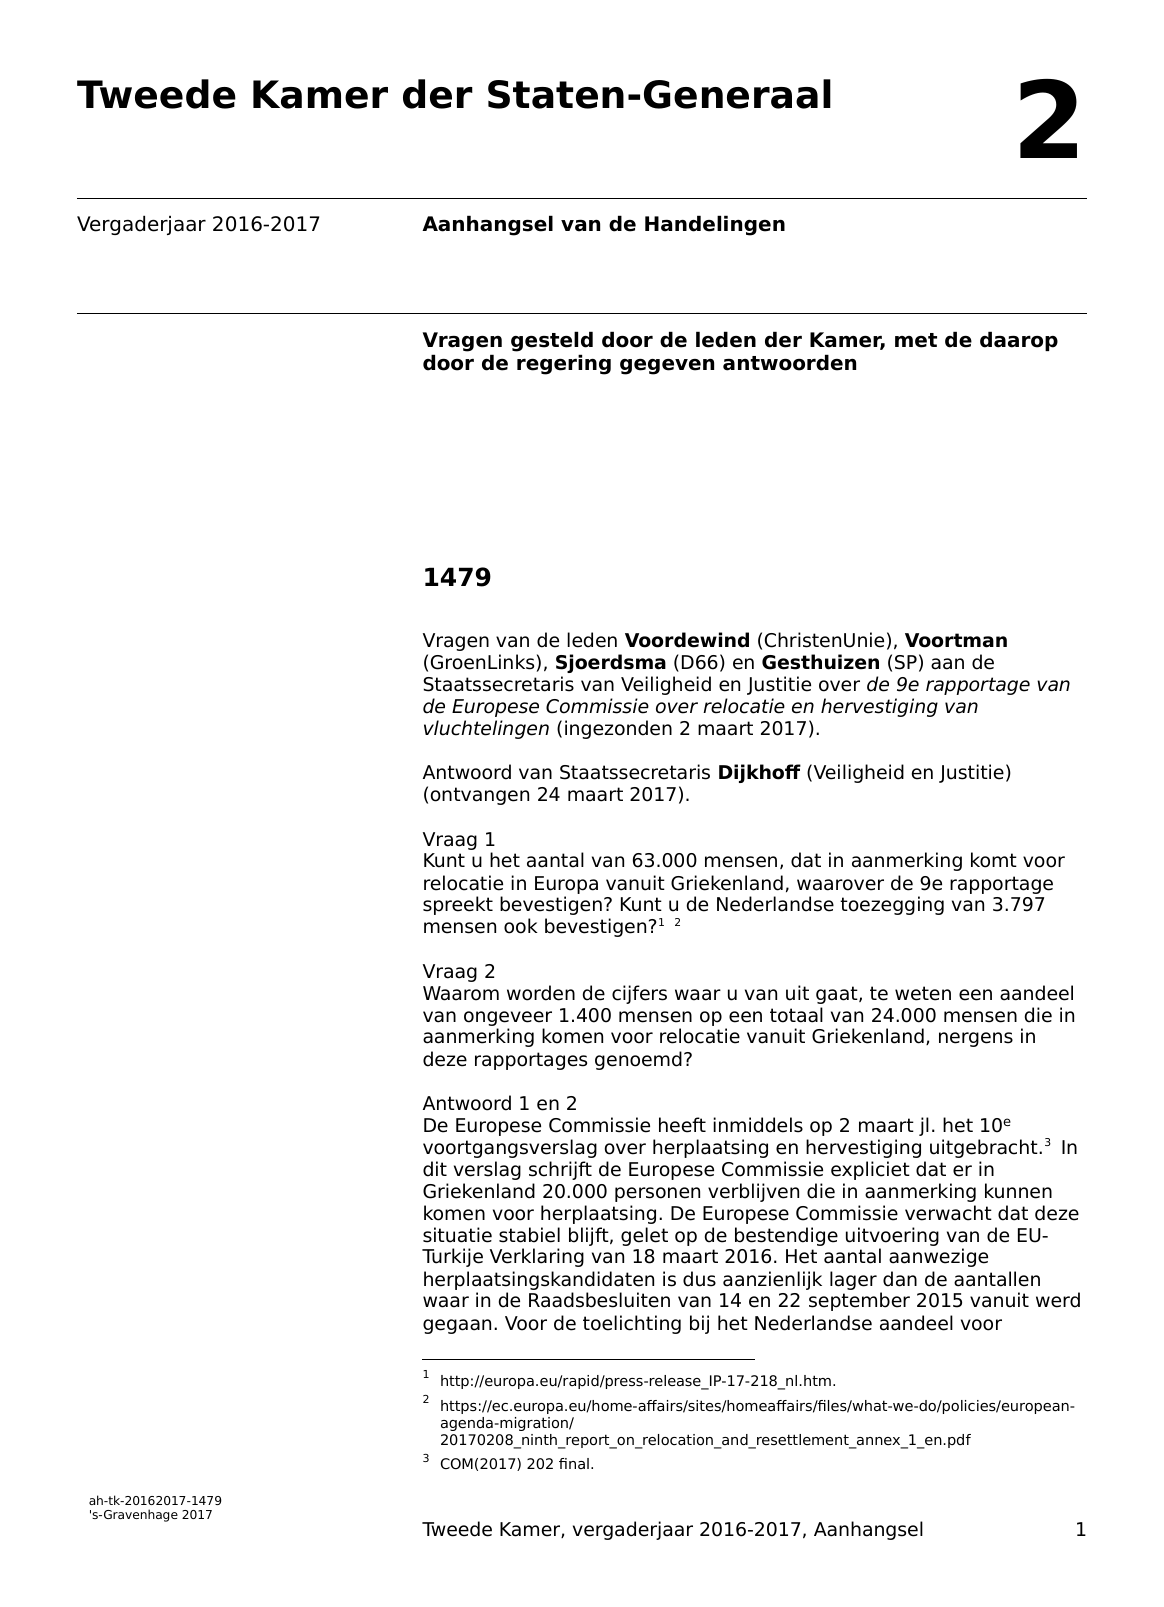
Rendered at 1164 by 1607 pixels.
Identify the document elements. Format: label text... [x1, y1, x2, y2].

text 1479 [422, 563, 1087, 592]
text Antwoord 1 en 2 [422, 1093, 1087, 1114]
text Vraag 1 [422, 828, 1087, 850]
table_header 2 [886, 59, 1087, 198]
table_cell Vragen gesteld door de leden der Kamer, met de daarop door de regering gegeven antwoorden [422, 314, 1087, 375]
text De Europese Commissie heeft inmiddels op 2 maart jl. het 10e voortgangsverslag over herplaatsing en hervestiging uitgebracht. In dit verslag schrijft de Europese Commissie expliciet dat er in Griekenland 20.000 personen verblijven die in aanmerking kunnen komen voor herplaatsing. De Europese Commissie verwacht dat deze situatie stabiel blijft, gelet op de bestendige uitvoering van de EU-Turkije Verklaring van 18 maart 2016. Het aantal aanwezige herplaatsingskandidaten is dus aanzienlijk lager dan de aantallen waar in de Raadsbesluiten van 14 en 22 september 2015 vanuit werd gegaan. Voor de toelichting bij het Nederlandse aandeel voor [422, 1114, 1087, 1334]
text Kunt u het aantal van 63.000 mensen, dat in aanmerking komt voor relocatie in Europa vanuit Griekenland, waarover de 9e rapportage spreekt bevestigen? Kunt u de Nederlandse toezegging van 3.797 mensen ook bevestigen? [422, 850, 1087, 938]
text ah-tk-20162017-1479 [88, 1494, 323, 1508]
text Vragen van de leden Voordewind (ChristenUnie), Voortman (GroenLinks), Sjoerdsma (D66) en Gesthuizen (SP) aan de Staatssecretaris van Veiligheid en Justitie over de 9e rapportage van de Europese Commissie over relocatie en hervestiging van vluchtelingen (ingezonden 2 maart 2017). [422, 630, 1087, 740]
text COM(2017) 202 final. [422, 1452, 1087, 1474]
text Vraag 2 [422, 961, 1087, 982]
text 's-Gravenhage 2017 [88, 1508, 323, 1522]
text Waarom worden de cijfers waar u van uit gaat, te weten een aandeel van ongeveer 1.400 mensen op een totaal van 24.000 mensen die in aanmerking komen voor relocatie vanuit Griekenland, nergens in deze rapportages genoemd? [422, 982, 1087, 1070]
text http://europa.eu/rapid/press-release_IP-17-218_nl.htm. [422, 1368, 1087, 1391]
text Antwoord van Staatssecretaris Dijkhoff (Veiligheid en Justitie) (ontvangen 24 maart 2017). [422, 762, 1087, 806]
text https://ec.europa.eu/home-affairs/sites/homeaffairs/files/what-we-do/policies/european-agenda-migration/20170208_ninth_report_on_relocation_and_resettlement_annex_1_en.pdf [422, 1393, 1087, 1449]
table_cell Vergaderjaar 2016-2017 [77, 199, 422, 313]
table_header Tweede Kamer der Staten-Generaal [77, 59, 886, 198]
table_cell Aanhangsel van de Handelingen [422, 199, 1087, 313]
table_cell [77, 314, 422, 375]
